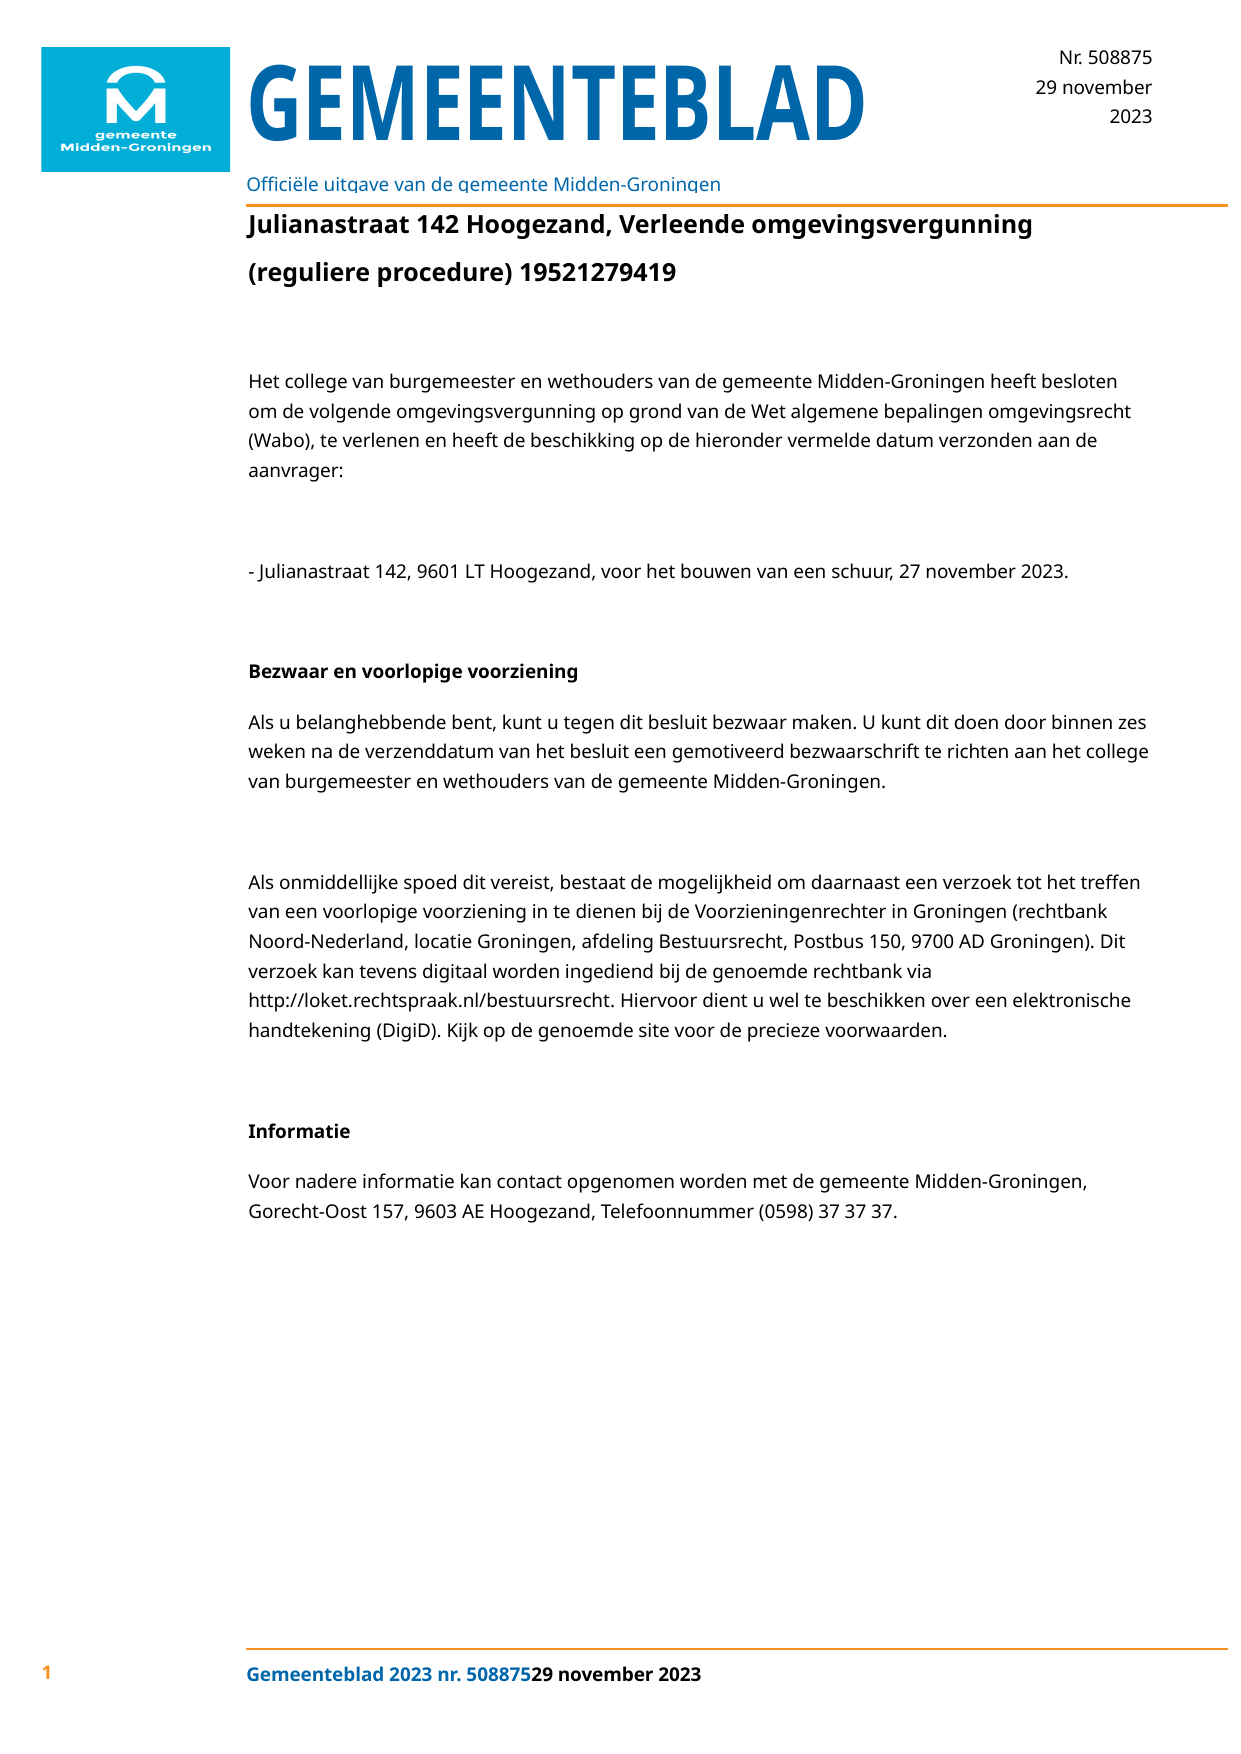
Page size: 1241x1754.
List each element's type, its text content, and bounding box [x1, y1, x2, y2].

text Julianastraat 142 Hoogezand, Verleende omgevingsvergunning (reguliere procedure) 19521279419 [248, 207, 1152, 288]
text Het college van burgemeester en wethouders van de gemeente Midden-Groningen heeft besloten om de volgende omgevingsvergunning op grond van de Wet algemene bepalingen omgevingsrecht (Wabo), te verlenen en heeft de beschikking op de hieronder vermelde datum verzonden aan de aanvrager: [248, 368, 1152, 483]
text - Julianastraat 142, 9601 LT Hoogezand, voor het bouwen van een schuur, 27 november 2023. [248, 558, 1152, 584]
picture [107, 89, 165, 122]
picture [184, 146, 190, 153]
text Als u belanghebbende bent, kunt u tegen dit besluit bezwaar maken. U kunt dit doen door binnen zes weken na de verzenddatum van het besluit een gemotiveerd bezwaarschrift te richten aan het college van burgemeester en wethouders van de gemeente Midden-Groningen. [248, 709, 1152, 794]
text Bezwaar en voorlopige voorziening [248, 659, 1152, 684]
text Informatie [248, 1118, 1152, 1144]
text Voor nadere informatie kan contact opgenomen worden met de gemeente Midden-Groningen, Gorecht-Oost 157, 9603 AE Hoogezand, Telefoonnummer (0598) 37 37 37. [248, 1168, 1152, 1224]
picture [108, 66, 164, 82]
text Als onmiddellijke spoed dit vereist, bestaat de mogelijkheid om daarnaast een verzoek tot het treffen van een voorlopige voorziening in te dienen bij de Voorzieningenrechter in Groningen (rechtbank Noord-Nederland, locatie Groningen, afdeling Bestuursrecht, Postbus 150, 9700 AD Groningen). Dit verzoek kan tevens digitaal worden ingediend bij de genoemde rechtbank via http://loket.rechtspraak.nl/bestuursrecht. Hiervoor dient u wel te beschikken over een elektronische handtekening (DigiD). Kijk op de genoemde site voor de precieze voorwaarden. [248, 869, 1152, 1043]
